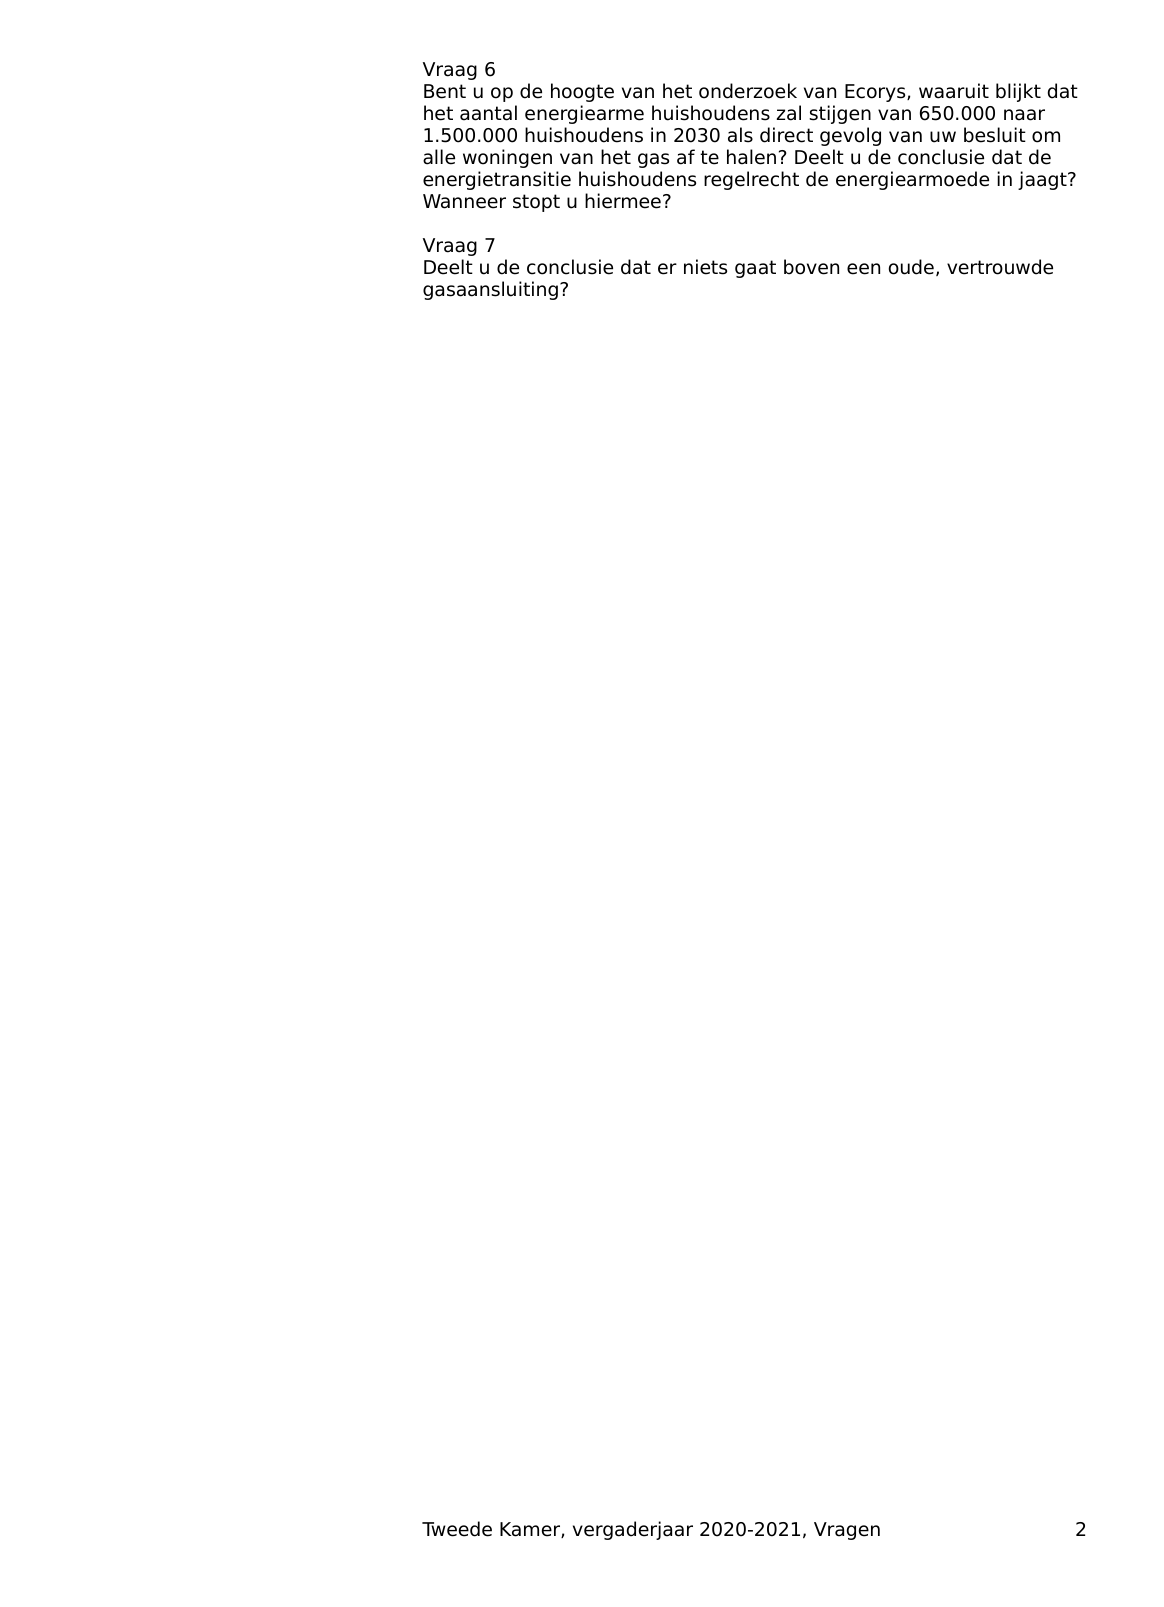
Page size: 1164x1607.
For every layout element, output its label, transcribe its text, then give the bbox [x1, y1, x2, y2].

text Vraag 7 [422, 235, 1087, 257]
text Deelt u de conclusie dat er niets gaat boven een oude, vertrouwde gasaansluiting? [422, 257, 1087, 301]
text Vraag 6 [422, 59, 1087, 81]
text Bent u op de hoogte van het onderzoek van Ecorys, waaruit blijkt dat het aantal energiearme huishoudens zal stijgen van 650.000 naar 1.500.000 huishoudens in 2030 als direct gevolg van uw besluit om alle woningen van het gas af te halen? Deelt u de conclusie dat de energietransitie huishoudens regelrecht de energiearmoede in jaagt? Wanneer stopt u hiermee? [422, 81, 1087, 213]
